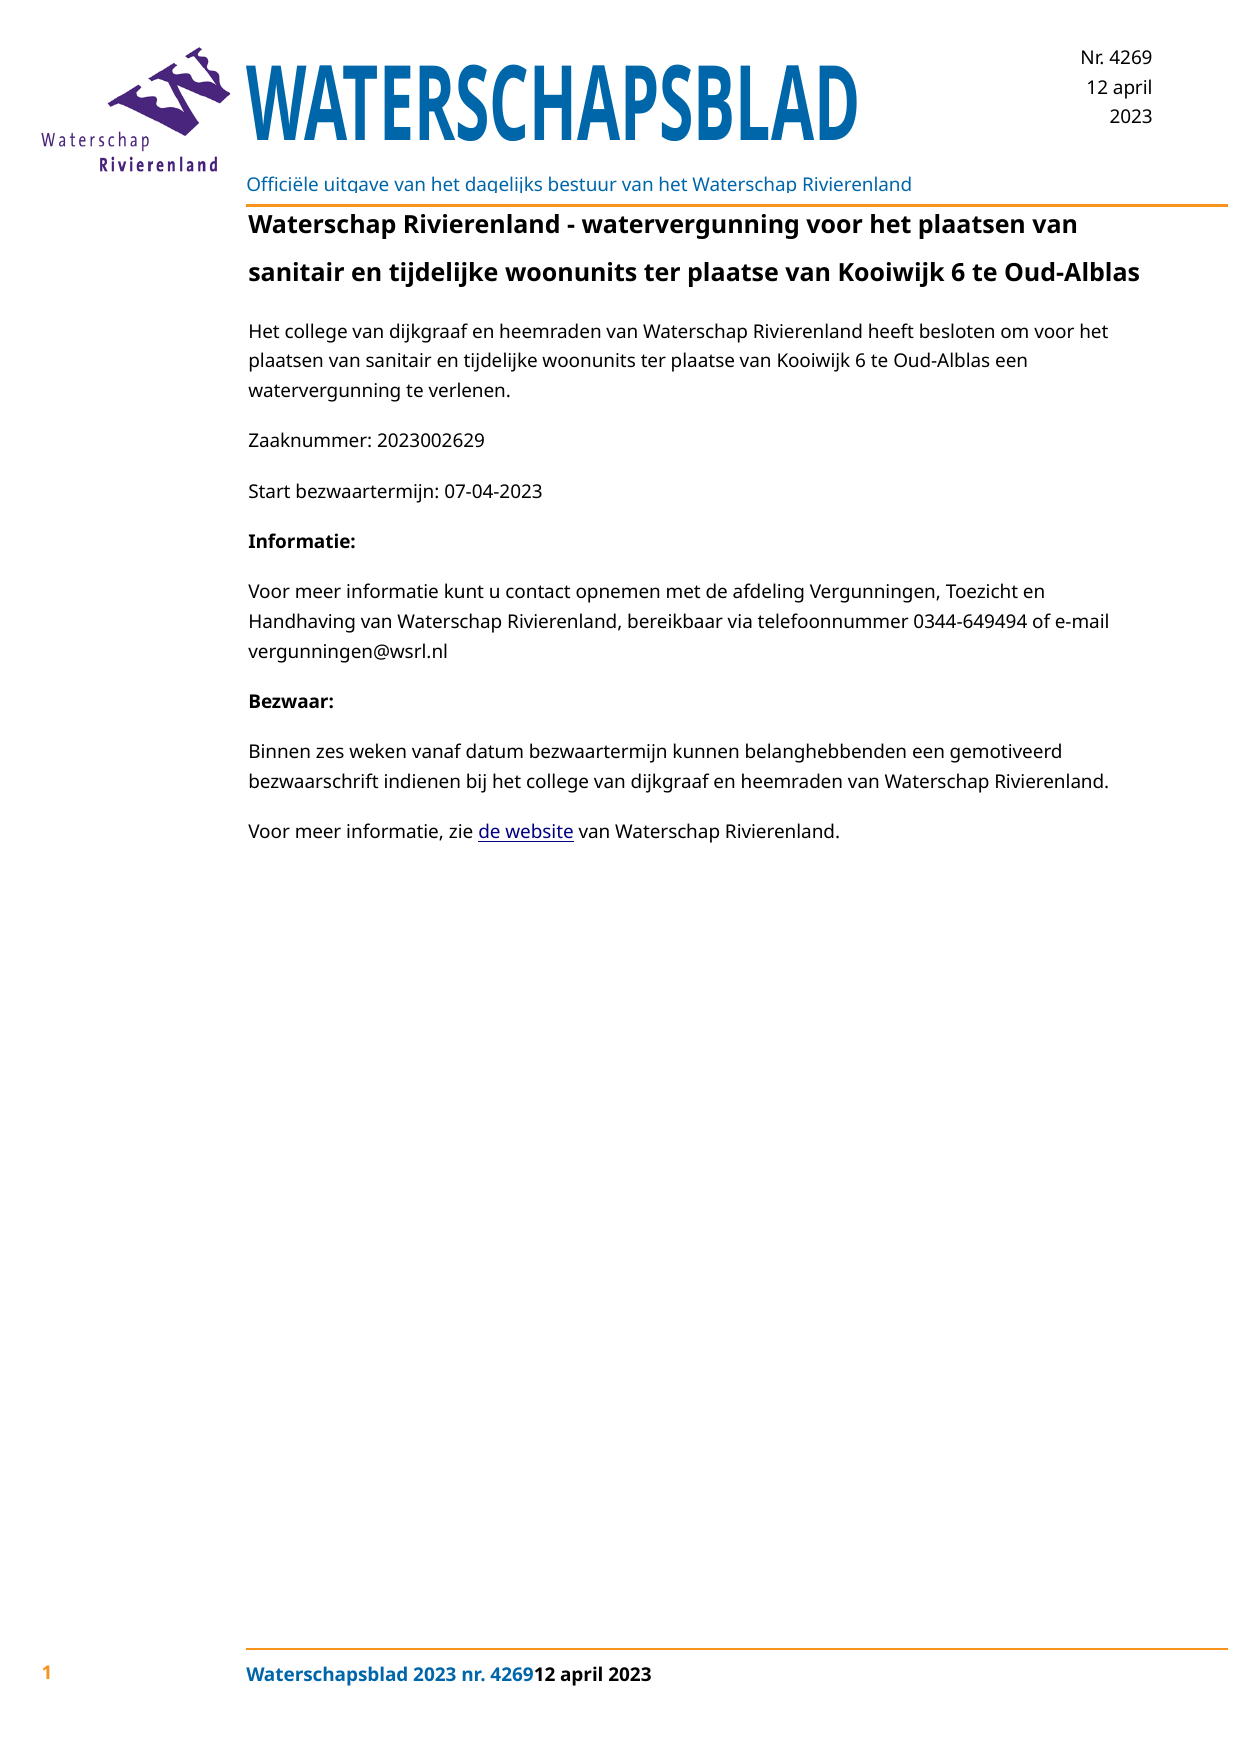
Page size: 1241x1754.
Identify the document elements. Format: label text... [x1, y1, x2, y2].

text Voor meer informatie, zie de website van Waterschap Rivierenland. [248, 819, 1152, 844]
text Zaaknummer: 2023002629 [248, 427, 1152, 453]
text Voor meer informatie kunt u contact opnemen met de afdeling Vergunningen, Toezicht en Handhaving van Waterschap Rivierenland, bereikbaar via telefoonnummer 0344-649494 of e-mail vergunningen@wsrl.nl [248, 579, 1152, 664]
text Waterschap Rivierenland - watervergunning voor het plaatsen van sanitair en tijdelijke woonunits ter plaatse van Kooiwijk 6 te Oud-Alblas [248, 207, 1152, 288]
text Het college van dijkgraaf en heemraden van Waterschap Rivierenland heeft besloten om voor het plaatsen van sanitair en tijdelijke woonunits ter plaatse van Kooiwijk 6 te Oud-Alblas een watervergunning te verlenen. [248, 318, 1152, 403]
picture [41, 47, 231, 172]
text Informatie: [248, 528, 1152, 554]
text Binnen zes weken vanaf datum bezwaartermijn kunnen belanghebbenden een gemotiveerd bezwaarschrift indienen bij het college van dijkgraaf en heemraden van Waterschap Rivierenland. [248, 739, 1152, 794]
text Bezwaar: [248, 688, 1152, 714]
text Start bezwaartermijn: 07-04-2023 [248, 478, 1152, 504]
